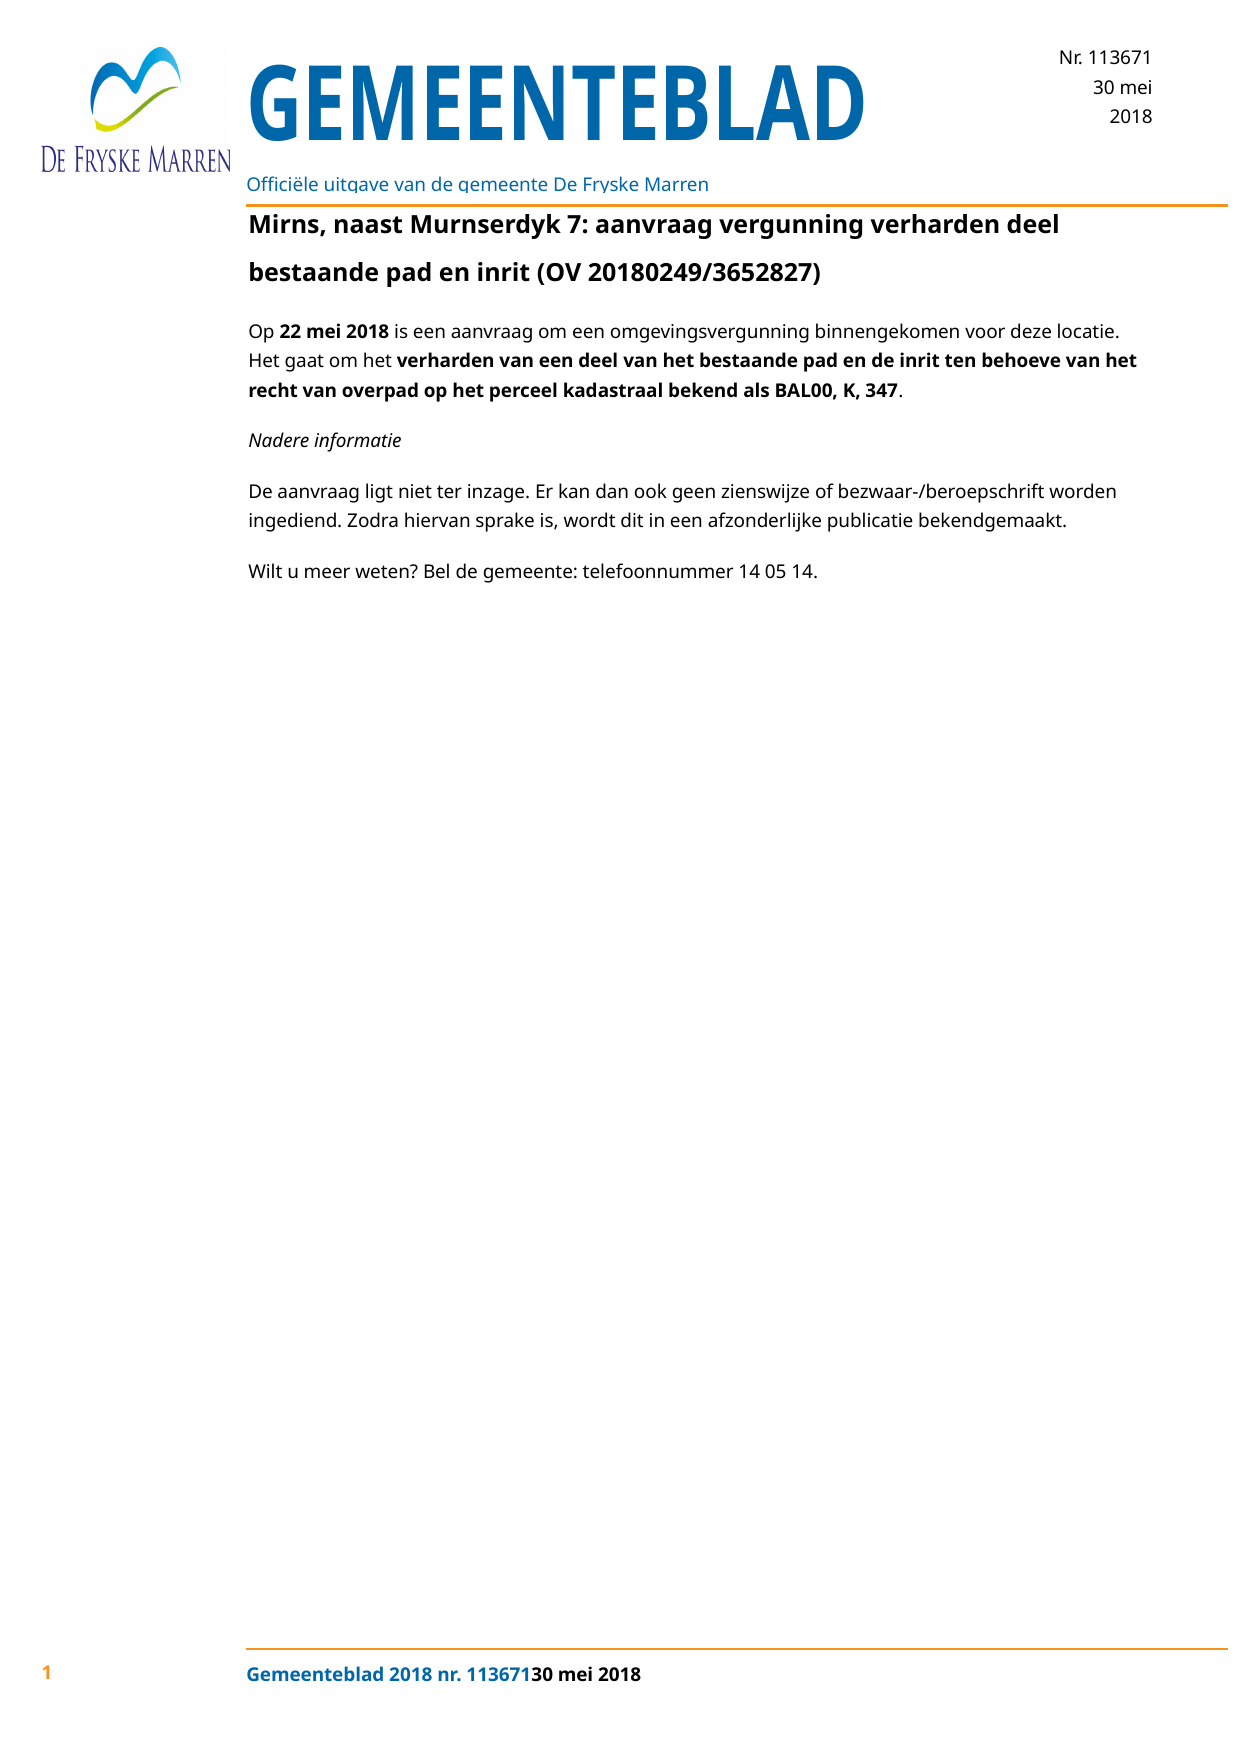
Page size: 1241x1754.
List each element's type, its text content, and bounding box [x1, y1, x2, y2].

text Mirns, naast Murnserdyk 7: aanvraag vergunning verharden deel bestaande pad en inrit (OV 20180249/3652827) [248, 207, 1152, 288]
text Op 22 mei 2018 is een aanvraag om een omgevingsvergunning binnengekomen voor deze locatie. Het gaat om het verharden van een deel van het bestaande pad en de inrit ten behoeve van het recht van overpad op het perceel kadastraal bekend als BAL00, K, 347. [248, 318, 1152, 403]
picture [41, 47, 231, 172]
text Nadere informatie [248, 427, 1152, 453]
text Wilt u meer weten? Bel de gemeente: telefoonnummer 14 05 14. [248, 558, 1152, 584]
text De aanvraag ligt niet ter inzage. Er kan dan ook geen zienswijze of bezwaar-/beroepschrift worden ingediend. Zodra hiervan sprake is, wordt dit in een afzonderlijke publicatie bekendgemaakt. [248, 478, 1152, 533]
